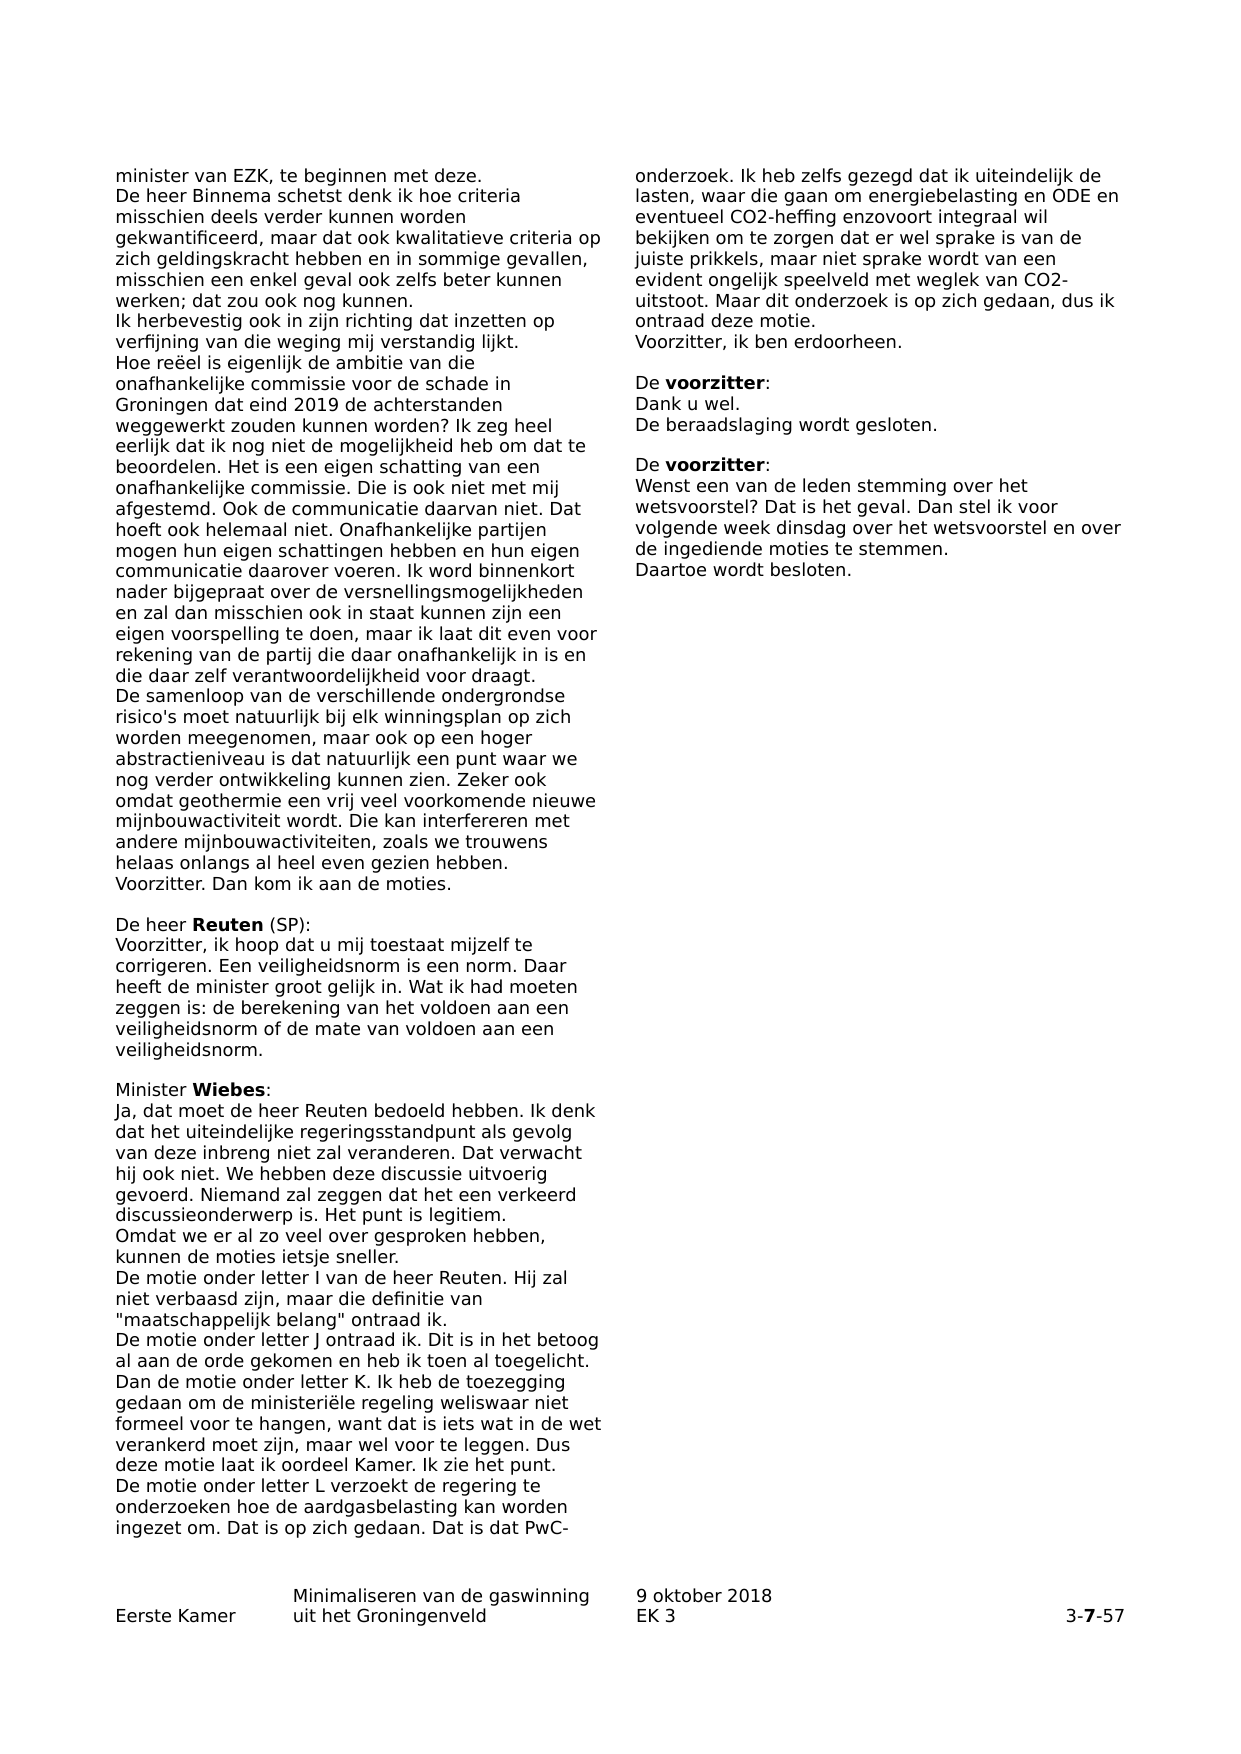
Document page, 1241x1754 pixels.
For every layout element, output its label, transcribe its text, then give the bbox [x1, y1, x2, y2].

text De samenloop van de verschillende ondergrondse risico's moet natuurlijk bij elk winningsplan op zich worden meegenomen, maar ook op een hoger abstractieniveau is dat natuurlijk een punt waar we nog verder ontwikkeling kunnen zien. Zeker ook omdat geothermie een vrij veel voorkomende nieuwe mijnbouwactiviteit wordt. Die kan interfereren met andere mijnbouwactiviteiten, zoals we trouwens helaas onlangs al heel even gezien hebben. [115, 686, 605, 874]
text Daartoe wordt besloten. [635, 559, 1125, 580]
text minister van EZK, te beginnen met deze. [115, 165, 605, 186]
text Voorzitter, ik hoop dat u mij toestaat mijzelf te corrigeren. Een veiligheidsnorm is een norm. Daar heeft de minister groot gelijk in. Wat ik had moeten zeggen is: de berekening van het voldoen aan een veiligheidsnorm of de mate van voldoen aan een veiligheidsnorm. [115, 935, 605, 1060]
text Dan de motie onder letter K. Ik heb de toezegging gedaan om de ministeriële regeling weliswaar niet formeel voor te hangen, want dat is iets wat in de wet verankerd moet zijn, maar wel voor te leggen. Dus deze motie laat ik oordeel Kamer. Ik zie het punt. [115, 1372, 605, 1476]
text De voorzitter: [635, 455, 1125, 476]
text Dank u wel. [635, 393, 1125, 414]
text De motie onder letter J ontraad ik. Dit is in het betoog al aan de orde gekomen en heb ik toen al toegelicht. [115, 1330, 605, 1372]
text De voorzitter: [635, 373, 1125, 393]
text Hoe reëel is eigenlijk de ambitie van die onafhankelijke commissie voor de schade in Groningen dat eind 2019 de achterstanden weggewerkt zouden kunnen worden? Ik zeg heel eerlijk dat ik nog niet de mogelijkheid heb om dat te beoordelen. Het is een eigen schatting van een onafhankelijke commissie. Die is ook niet met mij afgestemd. Ook de communicatie daarvan niet. Dat hoeft ook helemaal niet. Onafhankelijke partijen mogen hun eigen schattingen hebben en hun eigen communicatie daarover voeren. Ik word binnenkort nader bijgepraat over de versnellingsmogelijkheden en zal dan misschien ook in staat kunnen zijn een eigen voorspelling te doen, maar ik laat dit even voor rekening van de partij die daar onafhankelijk in is en die daar zelf verantwoordelijkheid voor draagt. [115, 353, 605, 686]
text Voorzitter. Dan kom ik aan de moties. [115, 874, 605, 894]
text onderzoek. Ik heb zelfs gezegd dat ik uiteindelijk de lasten, waar die gaan om energiebelasting en ODE en eventueel CO2-heffing enzovoort integraal wil bekijken om te zorgen dat er wel sprake is van de juiste prikkels, maar niet sprake wordt van een evident ongelijk speelveld met weglek van CO2-uitstoot. Maar dit onderzoek is op zich gedaan, dus ik ontraad deze motie. [635, 165, 1125, 332]
text Wenst een van de leden stemming over het wetsvoorstel? Dat is het geval. Dan stel ik voor volgende week dinsdag over het wetsvoorstel en over de ingediende moties te stemmen. [635, 476, 1125, 559]
text De heer Reuten (SP): [115, 914, 605, 935]
text De motie onder letter L verzoekt de regering te onderzoeken hoe de aardgasbelasting kan worden ingezet om. Dat is op zich gedaan. Dat is dat PwC- [115, 1476, 605, 1538]
text Ik herbevestig ook in zijn richting dat inzetten op verfijning van die weging mij verstandig lijkt. [115, 311, 605, 353]
text De beraadslaging wordt gesloten. [635, 414, 1125, 435]
text De heer Binnema schetst denk ik hoe criteria misschien deels verder kunnen worden gekwantificeerd, maar dat ook kwalitatieve criteria op zich geldingskracht hebben en in sommige gevallen, misschien een enkel geval ook zelfs beter kunnen werken; dat zou ook nog kunnen. [115, 186, 605, 311]
text Omdat we er al zo veel over gesproken hebben, kunnen de moties ietsje sneller. [115, 1226, 605, 1268]
text Minister Wiebes: [115, 1080, 605, 1101]
text Voorzitter, ik ben erdoorheen. [635, 332, 1125, 353]
text De motie onder letter I van de heer Reuten. Hij zal niet verbaasd zijn, maar die definitie van "maatschappelijk belang" ontraad ik. [115, 1268, 605, 1330]
text Ja, dat moet de heer Reuten bedoeld hebben. Ik denk dat het uiteindelijke regeringsstandpunt als gevolg van deze inbreng niet zal veranderen. Dat verwacht hij ook niet. We hebben deze discussie uitvoerig gevoerd. Niemand zal zeggen dat het een verkeerd discussieonderwerp is. Het punt is legitiem. [115, 1101, 605, 1226]
